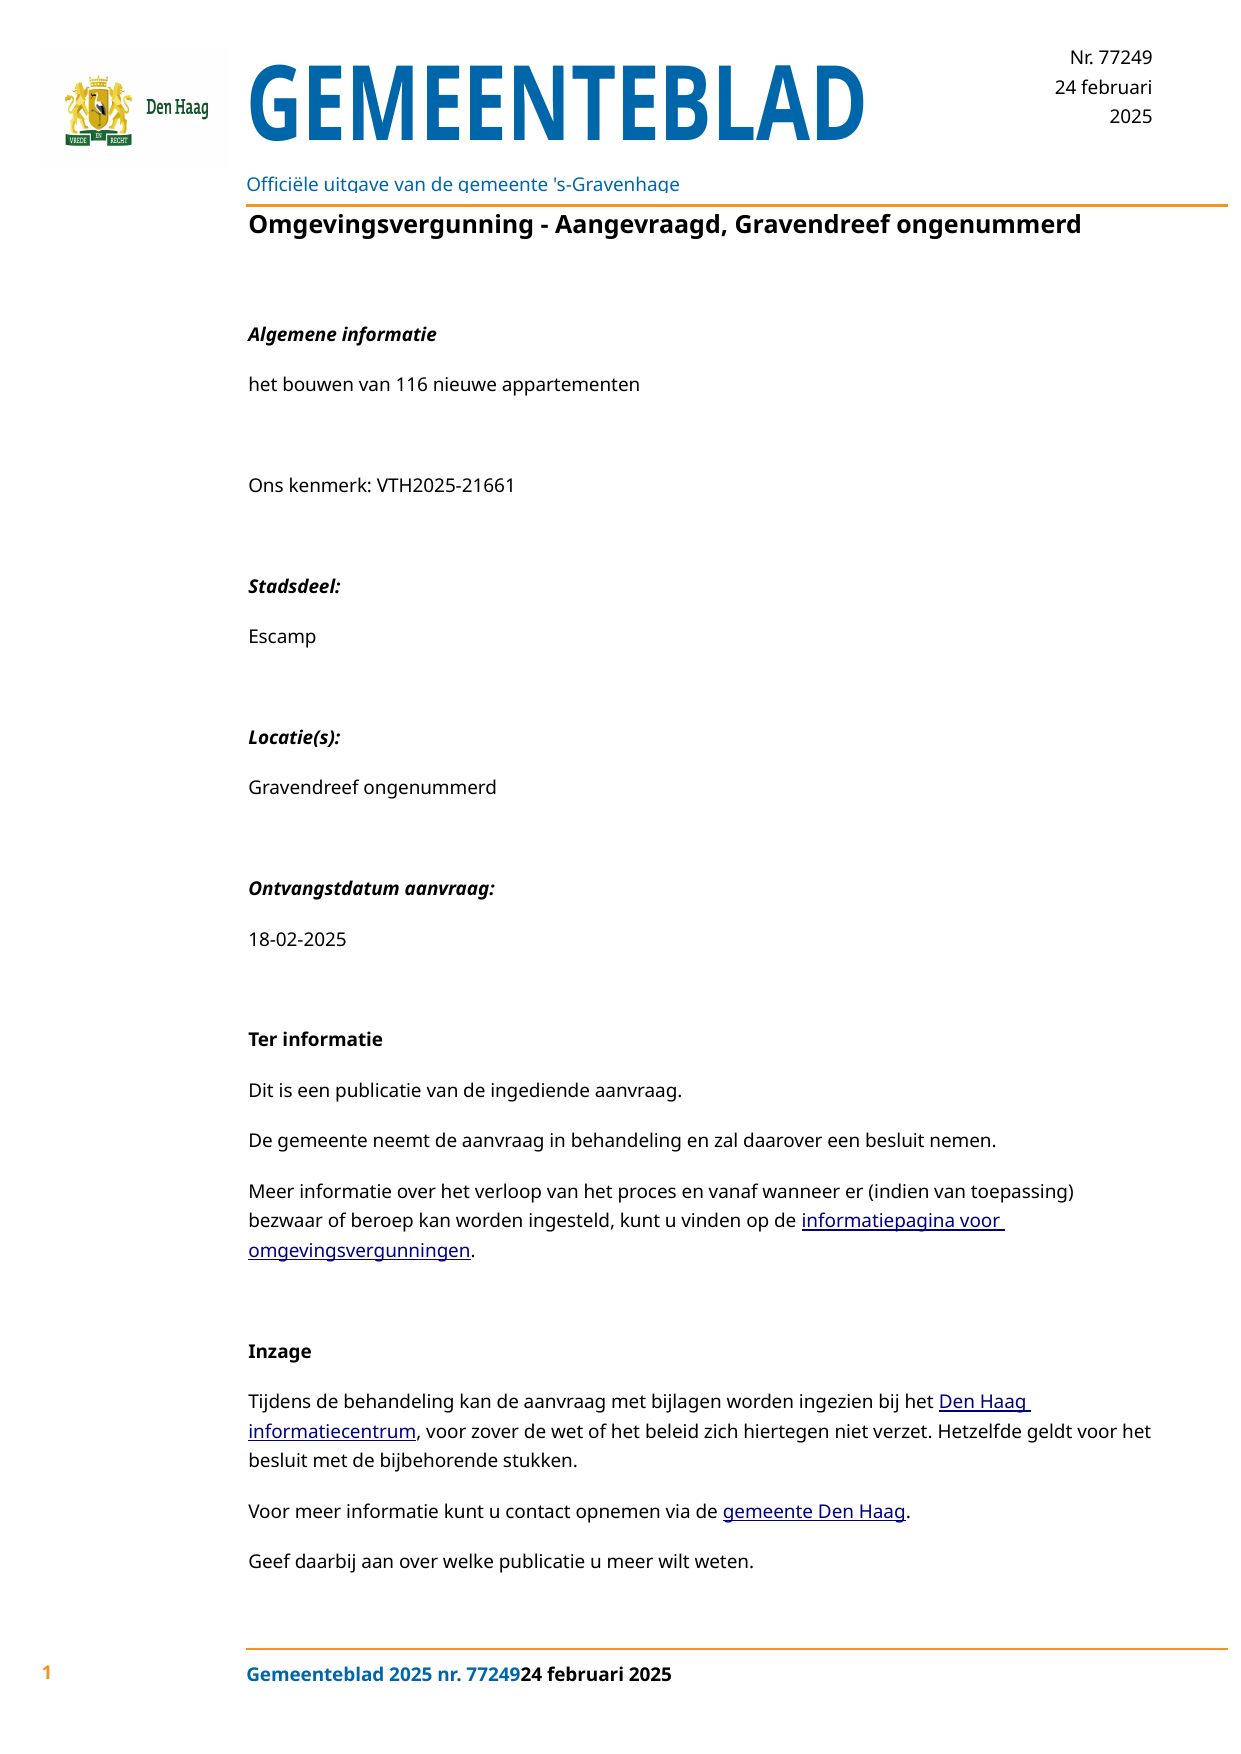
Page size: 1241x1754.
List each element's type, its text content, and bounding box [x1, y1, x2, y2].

text Tijdens de behandeling kan de aanvraag met bijlagen worden ingezien bij het Den Haag informatiecentrum, voor zover de wet of het beleid zich hiertegen niet verzet. Hetzelfde geldt voor het besluit met de bijbehorende stukken. [248, 1388, 1152, 1473]
text Ontvangstdatum aanvraag: [248, 875, 1152, 901]
text Voor meer informatie kunt u contact opnemen via de gemeente Den Haag. [248, 1498, 1152, 1523]
picture [41, 47, 231, 172]
text Locatie(s): [248, 724, 1152, 750]
text Stadsdeel: [248, 573, 1152, 598]
text het bouwen van 116 nieuwe appartementen [248, 371, 1152, 397]
text Meer informatie over het verloop van het proces en vanaf wanneer er (indien van toepassing) bezwaar of beroep kan worden ingesteld, kunt u vinden op de informatiepagina voor omgevingsvergunningen. [248, 1178, 1152, 1263]
text Inzage [248, 1338, 1152, 1363]
text Gravendreef ongenummerd [248, 774, 1152, 800]
text Escamp [248, 623, 1152, 649]
text De gemeente neemt de aanvraag in behandeling en zal daarover een besluit nemen. [248, 1127, 1152, 1153]
text 18-02-2025 [248, 926, 1152, 951]
text Geef daarbij aan over welke publicatie u meer wilt weten. [248, 1548, 1152, 1574]
text Omgevingsvergunning - Aangevraagd, Gravendreef ongenummerd [248, 207, 1152, 241]
text Dit is een publicatie van de ingediende aanvraag. [248, 1077, 1152, 1103]
text Ter informatie [248, 1027, 1152, 1052]
text Ons kenmerk: VTH2025-21661 [248, 472, 1152, 498]
text Algemene informatie [248, 321, 1152, 346]
